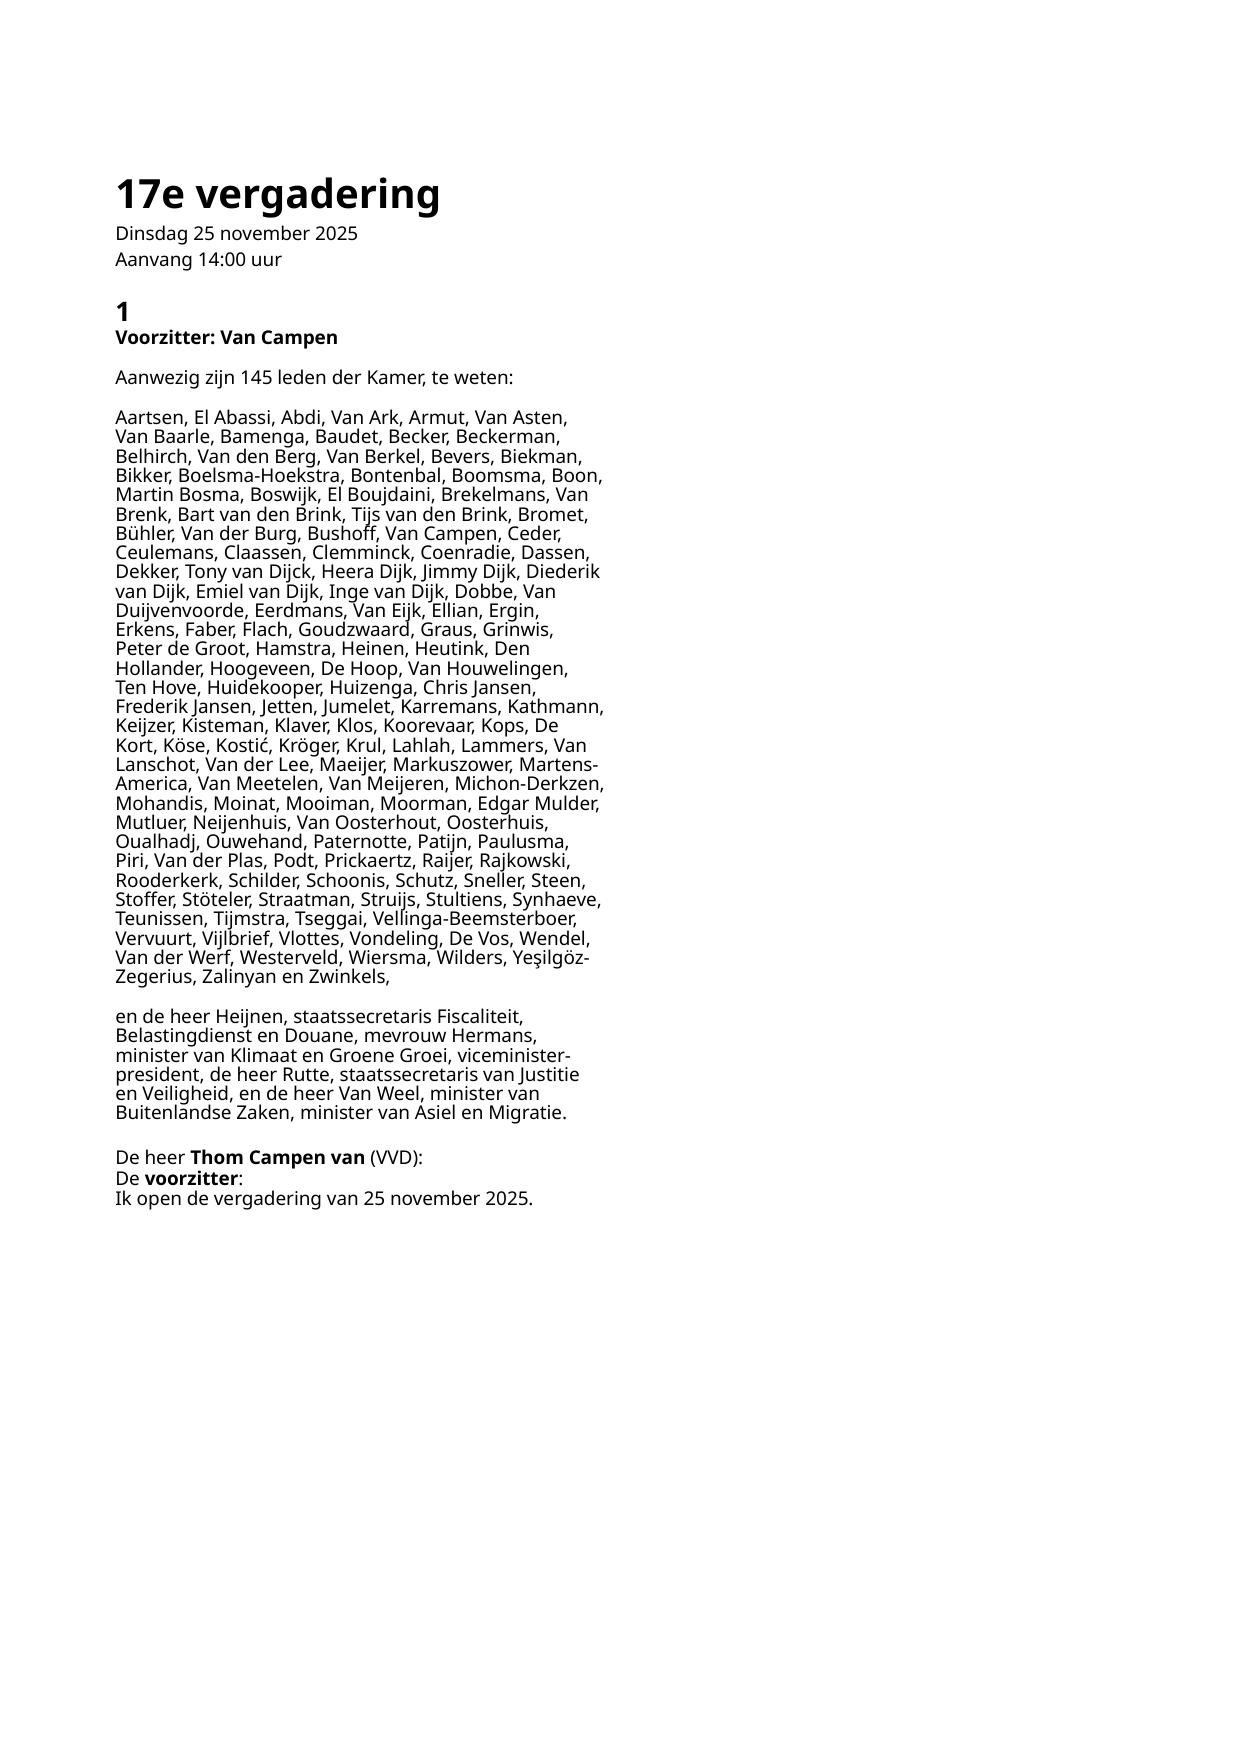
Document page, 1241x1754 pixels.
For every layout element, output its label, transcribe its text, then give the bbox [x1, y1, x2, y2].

text Aartsen, El Abassi, Abdi, Van Ark, Armut, Van Asten, Van Baarle, Bamenga, Baudet, Becker, Beckerman, Belhirch, Van den Berg, Van Berkel, Bevers, Biekman, Bikker, Boelsma-Hoekstra, Bontenbal, Boomsma, Boon, Martin Bosma, Boswijk, El Boujdaini, Brekelmans, Van Brenk, Bart van den Brink, Tijs van den Brink, Bromet, Bühler, Van der Burg, Bushoff, Van Campen, Ceder, Ceulemans, Claassen, Clemminck, Coenradie, Dassen, Dekker, Tony van Dijck, Heera Dijk, Jimmy Dijk, Diederik van Dijk, Emiel van Dijk, Inge van Dijk, Dobbe, Van Duijvenvoorde, Eerdmans, Van Eijk, Ellian, Ergin, Erkens, Faber, Flach, Goudzwaard, Graus, Grinwis, Peter de Groot, Hamstra, Heinen, Heutink, Den Hollander, Hoogeveen, De Hoop, Van Houwelingen, Ten Hove, Huidekooper, Huizenga, Chris Jansen, Frederik Jansen, Jetten, Jumelet, Karremans, Kathmann, Keijzer, Kisteman, Klaver, Klos, Koorevaar, Kops, De Kort, Köse, Kostić, Kröger, Krul, Lahlah, Lammers, Van Lanschot, Van der Lee, Maeijer, Markuszower, Martens-America, Van Meetelen, Van Meijeren, Michon-Derkzen, Mohandis, Moinat, Mooiman, Moorman, Edgar Mulder, Mutluer, Neijenhuis, Van Oosterhout, Oosterhuis, Oualhadj, Ouwehand, Paternotte, Patijn, Paulusma, Piri, Van der Plas, Podt, Prickaertz, Raijer, Rajkowski, Rooderkerk, Schilder, Schoonis, Schutz, Sneller, Steen, Stoffer, Stöteler, Straatman, Struijs, Stultiens, Synhaeve, Teunissen, Tijmstra, Tseggai, Vellinga-Beemsterboer, Vervuurt, Vijlbrief, Vlottes, Vondeling, De Vos, Wendel, Van der Werf, Westerveld, Wiersma, Wilders, Yeşilgöz-Zegerius, Zalinyan en Zwinkels, [115, 409, 605, 987]
text Aanwezig zijn 145 leden der Kamer, te weten: [115, 369, 605, 388]
text 17e vergadering [115, 165, 605, 220]
text Voorzitter: Van Campen [115, 329, 605, 348]
text Aanvang 14:00 uur [115, 246, 605, 272]
text De voorzitter: [115, 1170, 605, 1189]
text De heer Thom Campen van (VVD): [115, 1144, 605, 1170]
text Ik open de vergadering van 25 november 2025. [115, 1189, 605, 1209]
text en de heer Heijnen, staatssecretaris Fiscaliteit, Belastingdienst en Douane, mevrouw Hermans, minister van Klimaat en Groene Groei, viceminister-president, de heer Rutte, staatssecretaris van Justitie en Veiligheid, en de heer Van Weel, minister van Buitenlandse Zaken, minister van Asiel en Migratie. [115, 1008, 605, 1124]
text Dinsdag 25 november 2025 [115, 220, 605, 246]
text 1 [115, 292, 605, 329]
